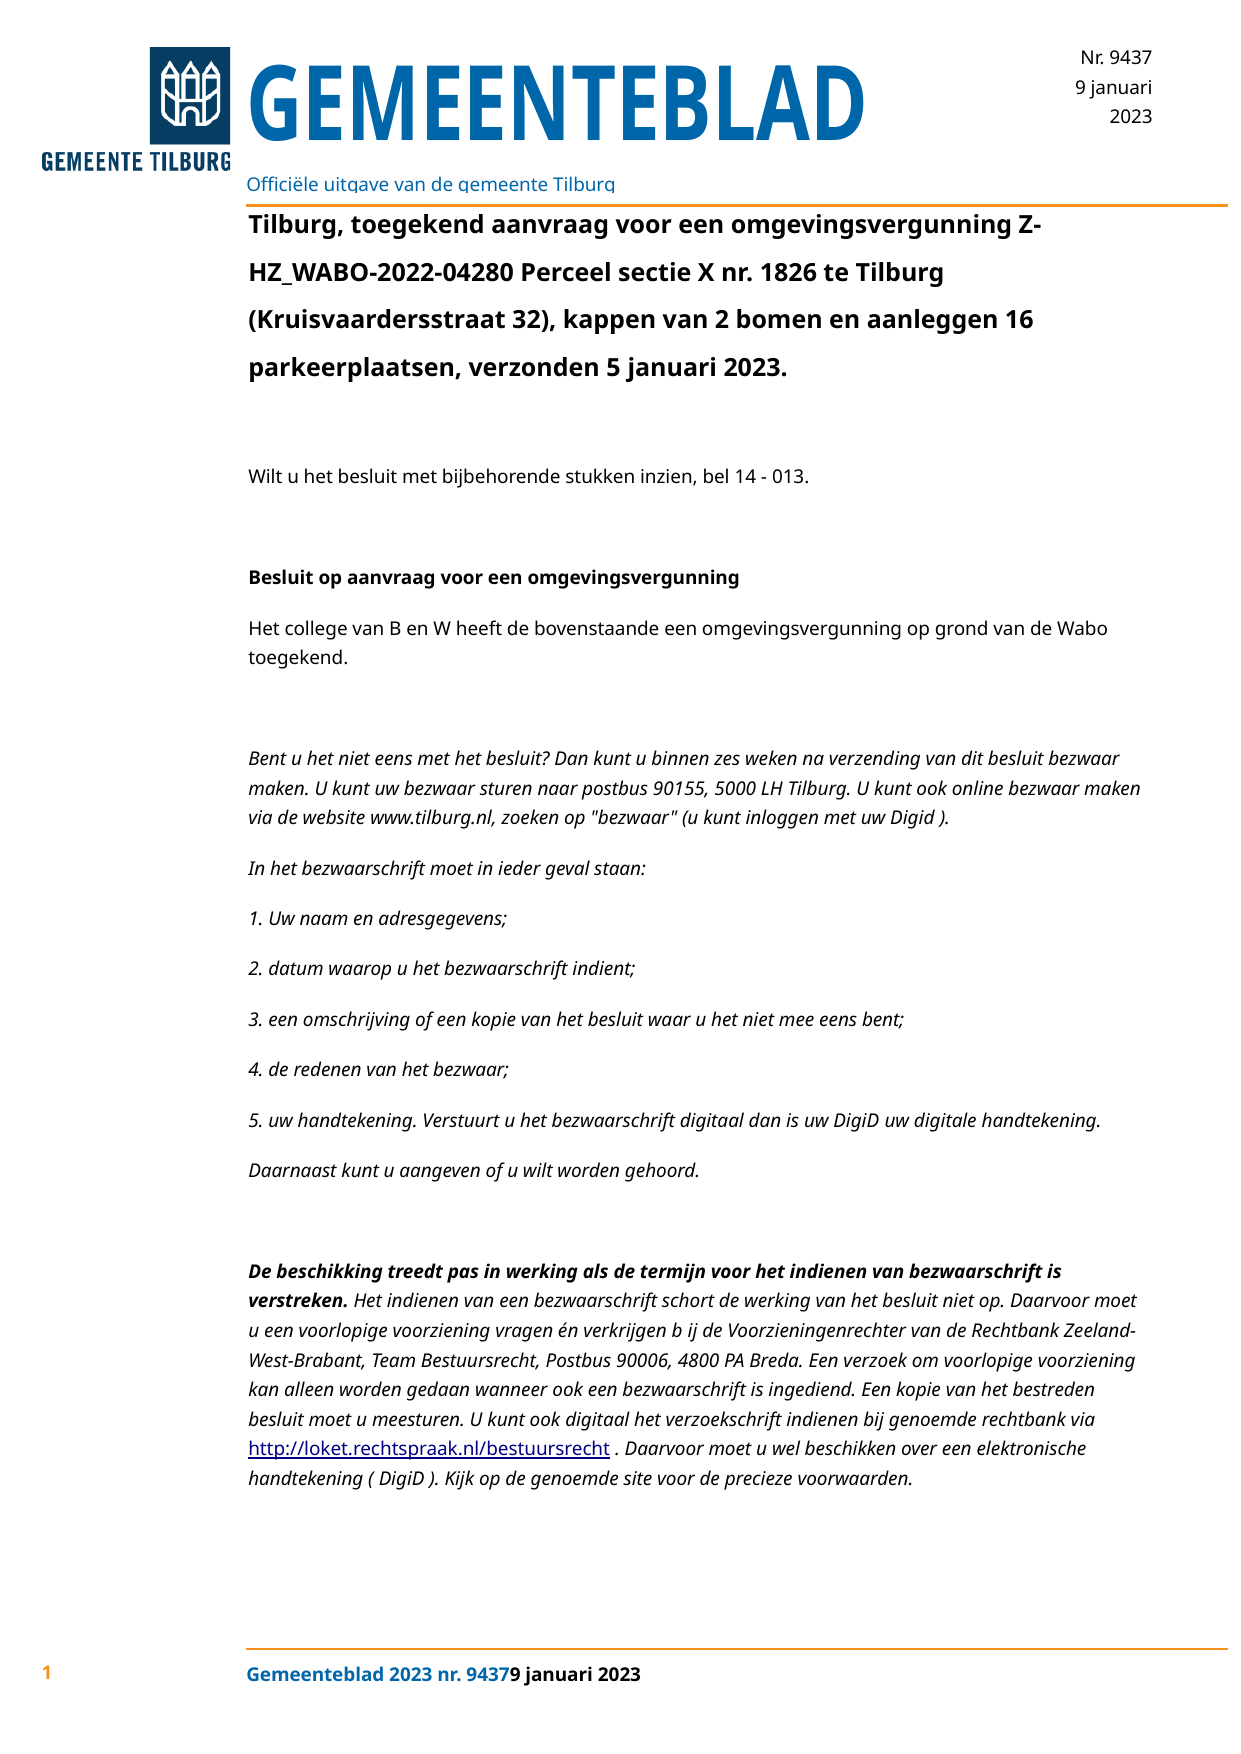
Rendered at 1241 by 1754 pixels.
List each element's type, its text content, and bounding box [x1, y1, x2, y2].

text Tilburg, toegekend aanvraag voor een omgevingsvergunning Z-HZ_WABO-2022-04280 Perceel sectie X nr. 1826 te Tilburg (Kruisvaardersstraat 32), kappen van 2 bomen en aanleggen 16 parkeerplaatsen, verzonden 5 januari 2023. [248, 207, 1152, 384]
text Wilt u het besluit met bijbehorende stukken inzien, bel 14 - 013. [248, 463, 1152, 489]
text Daarnaast kunt u aangeven of u wilt worden gehoord. [248, 1157, 1152, 1183]
text In het bezwaarschrift moet in ieder geval staan: [248, 855, 1152, 881]
text De beschikking treedt pas in werking als de termijn voor het indienen van bezwaarschrift is verstreken. Het indienen van een bezwaarschrift schort de werking van het besluit niet op. Daarvoor moet u een voorlopige voorziening vragen én verkrijgen b ij de Voorzieningenrechter van de Rechtbank Zeeland-West-Brabant, Team Bestuursrecht, Postbus 90006, 4800 PA Breda. Een verzoek om voorlopige voorziening kan alleen worden gedaan wanneer ook een bezwaarschrift is ingediend. Een kopie van het bestreden besluit moet u meesturen. U kunt ook digitaal het verzoekschrift indienen bij genoemde rechtbank via http://loket.rechtspraak.nl/bestuursrecht . Daarvoor moet u wel beschikken over een elektronische handtekening ( DigiD ). Kijk op de genoemde site voor de precieze voorwaarden. [248, 1258, 1152, 1491]
picture [41, 47, 231, 172]
text Bent u het niet eens met het besluit? Dan kunt u binnen zes weken na verzending van dit besluit bezwaar maken. U kunt uw bezwaar sturen naar postbus 90155, 5000 LH Tilburg. U kunt ook online bezwaar maken via de website www.tilburg.nl, zoeken op "bezwaar" (u kunt inloggen met uw Digid ). [248, 745, 1152, 830]
text 4. de redenen van het bezwaar; [248, 1056, 1152, 1082]
text 5. uw handtekening. Verstuurt u het bezwaarschrift digitaal dan is uw DigiD uw digitale handtekening. [248, 1107, 1152, 1133]
text 1. Uw naam en adresgegevens; [248, 905, 1152, 931]
text Het college van B en W heeft de bovenstaande een omgevingsvergunning op grond van de Wabo toegekend. [248, 615, 1152, 670]
text Besluit op aanvraag voor een omgevingsvergunning [248, 564, 1152, 590]
text 2. datum waarop u het bezwaarschrift indient; [248, 956, 1152, 981]
text 3. een omschrijving of een kopie van het besluit waar u het niet mee eens bent; [248, 1006, 1152, 1032]
